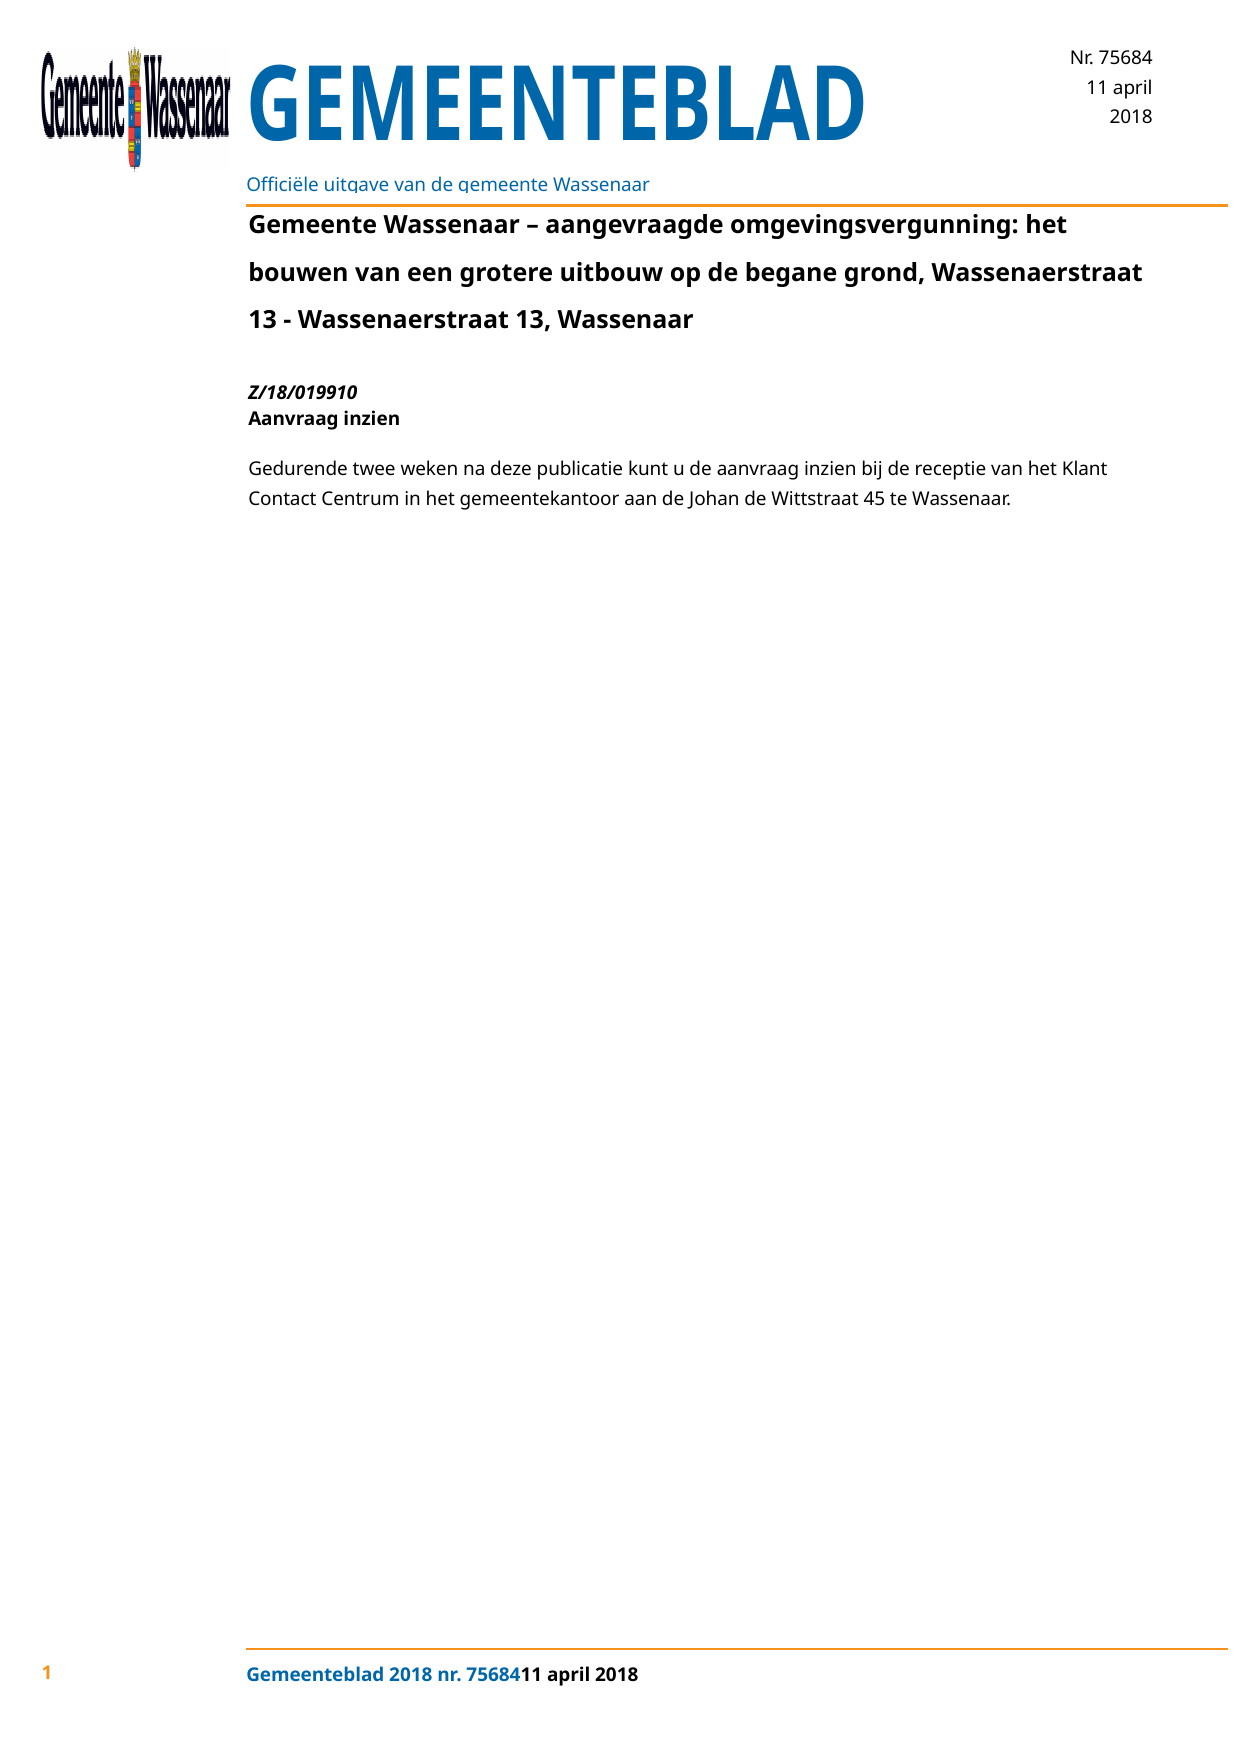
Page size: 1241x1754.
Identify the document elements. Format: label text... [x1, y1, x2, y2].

picture [41, 47, 231, 172]
text Aanvraag inzien [248, 405, 1152, 431]
text Z/18/019910 [248, 379, 1152, 405]
text Gedurende twee weken na deze publicatie kunt u de aanvraag inzien bij de receptie van het Klant Contact Centrum in het gemeentekantoor aan de Johan de Wittstraat 45 te Wassenaar. [248, 455, 1152, 511]
text Gemeente Wassenaar – aangevraagde omgevingsvergunning: het bouwen van een grotere uitbouw op de begane grond, Wassenaerstraat 13 - Wassenaerstraat 13, Wassenaar [248, 207, 1152, 336]
